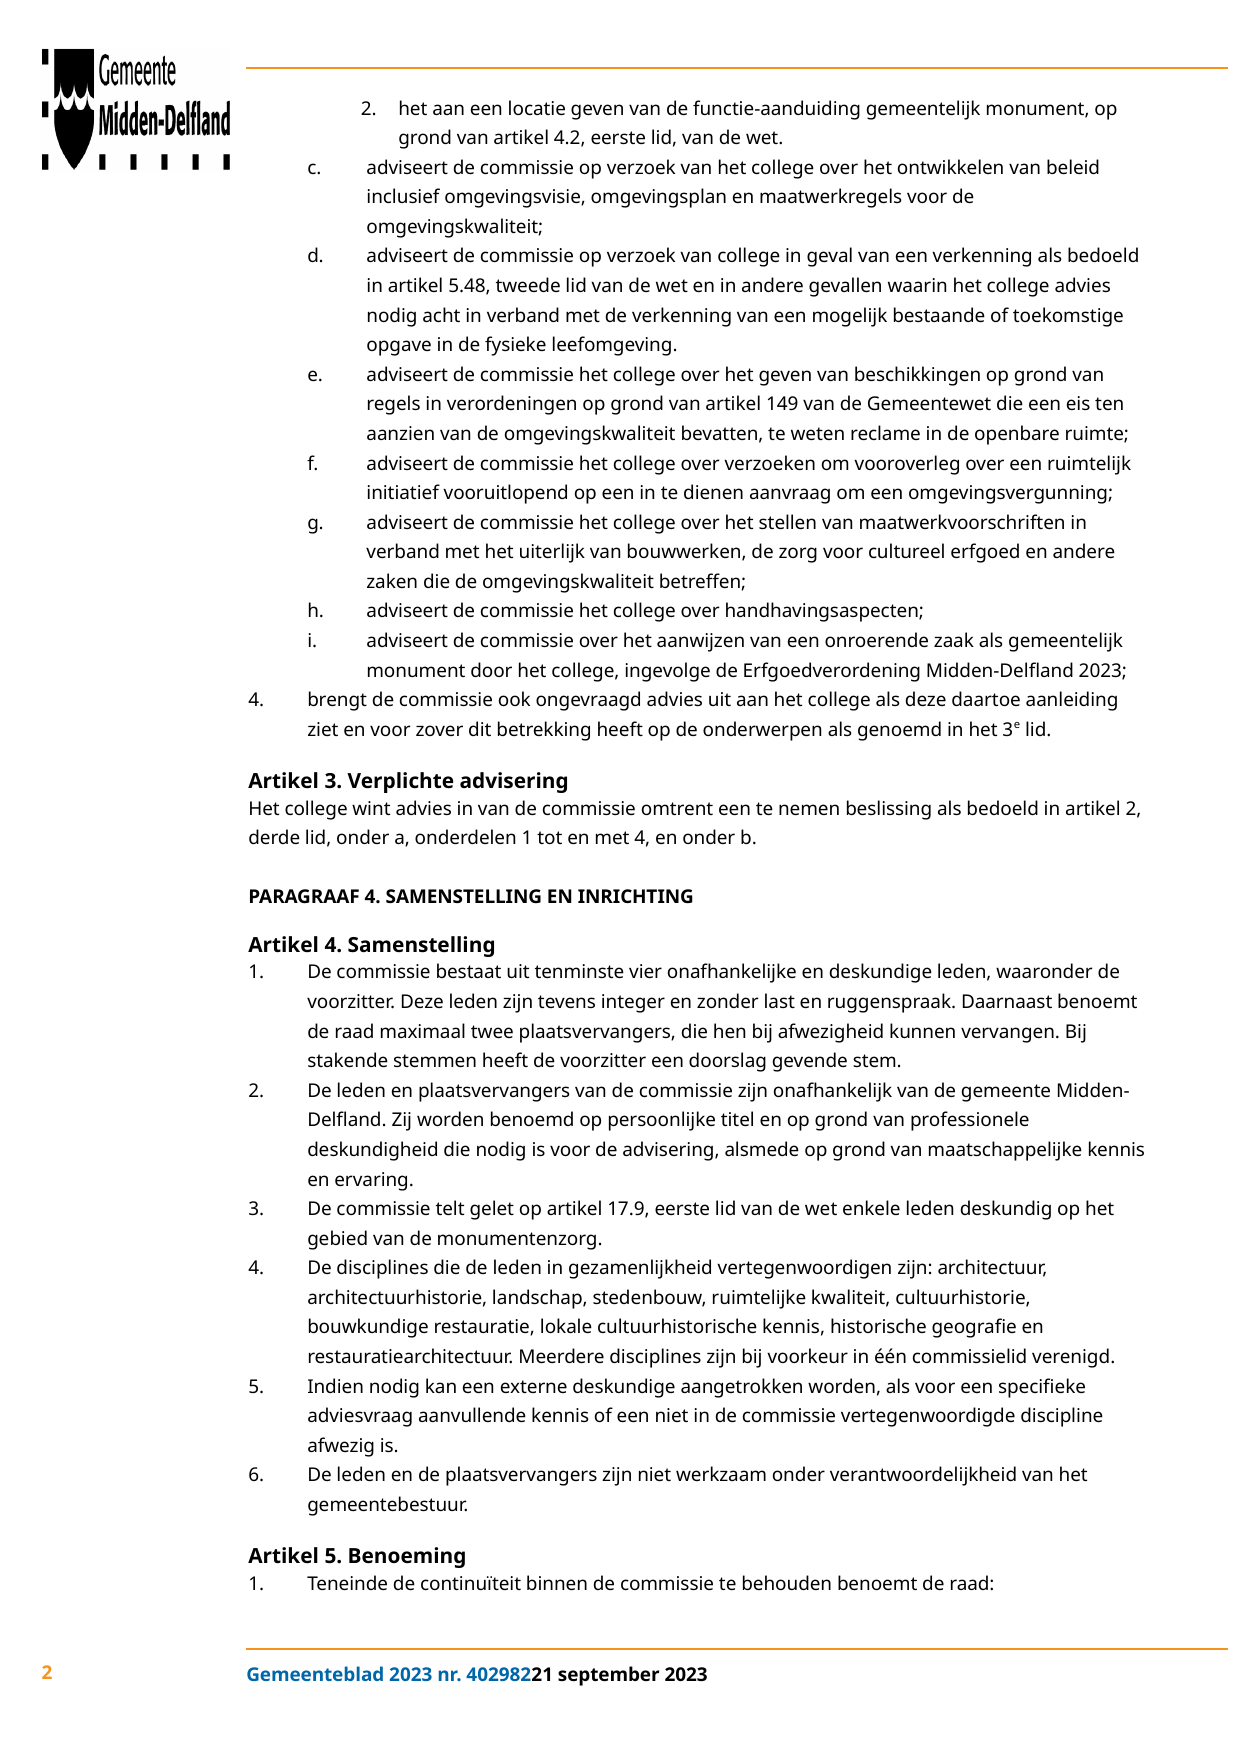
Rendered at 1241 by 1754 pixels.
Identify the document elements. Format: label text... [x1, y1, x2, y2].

picture [41, 47, 231, 172]
list De commissie telt gelet op artikel 17.9, eerste lid van de wet enkele leden deskundig op het gebied van de monumentenzorg. [248, 1195, 1152, 1251]
list adviseert de commissie op verzoek van college in geval van een verkenning als bedoeld in artikel 5.48, tweede lid van de wet en in andere gevallen waarin het college advies nodig acht in verband met de verkenning van een mogelijk bestaande of toekomstige opgave in de fysieke leefomgeving. [307, 243, 1152, 357]
text Het college wint advies in van de commissie omtrent een te nemen beslissing als bedoeld in artikel 2, derde lid, onder a, onderdelen 1 tot en met 4, en onder b. [248, 795, 1152, 850]
list Indien nodig kan een externe deskundige aangetrokken worden, als voor een specifieke adviesvraag aanvullende kennis of een niet in de commissie vertegenwoordigde discipline afwezig is. [248, 1373, 1152, 1458]
list adviseert de commissie op verzoek van het college over het ontwikkelen van beleid inclusief omgevingsvisie, omgevingsplan en maatwerkregels voor de omgevingskwaliteit; [307, 154, 1152, 239]
text Artikel 5. Benoeming [248, 1542, 1152, 1570]
list De disciplines die de leden in gezamenlijkheid vertegenwoordigen zijn: architectuur, architectuurhistorie, landschap, stedenbouw, ruimtelijke kwaliteit, cultuurhistorie, bouwkundige restauratie, lokale cultuurhistorische kennis, historische geografie en restauratiearchitectuur. Meerdere disciplines zijn bij voorkeur in één commissielid verenigd. [248, 1254, 1152, 1369]
text Artikel 4. Samenstelling [248, 930, 1152, 959]
list adviseert de commissie het college over het geven van beschikkingen op grond van regels in verordeningen op grond van artikel 149 van de Gemeentewet die een eis ten aanzien van de omgevingskwaliteit bevatten, te weten reclame in de openbare ruimte; [307, 361, 1152, 446]
list het aan een locatie geven van de functie-aanduiding gemeentelijk monument, op grond van artikel 4.2, eerste lid, van de wet. [361, 95, 1152, 150]
list brengt de commissie ook ongevraagd advies uit aan het college als deze daartoe aanleiding ziet en voor zover dit betrekking heeft op de onderwerpen als genoemd in het 3e lid. [248, 686, 1152, 742]
list adviseert de commissie het college over verzoeken om vooroverleg over een ruimtelijk initiatief vooruitlopend op een in te dienen aanvraag om een omgevingsvergunning; [307, 450, 1152, 505]
list De leden en de plaatsvervangers zijn niet werkzaam onder verantwoordelijkheid van het gemeentebestuur. [248, 1462, 1152, 1517]
list De leden en plaatsvervangers van de commissie zijn onafhankelijk van de gemeente Midden-Delfland. Zij worden benoemd op persoonlijke titel en op grond van professionele deskundigheid die nodig is voor de advisering, alsmede op grond van maatschappelijke kennis en ervaring. [248, 1077, 1152, 1191]
list adviseert de commissie het college over handhavingsaspecten; [307, 598, 1152, 623]
text Artikel 3. Verplichte advisering [248, 766, 1152, 795]
list adviseert de commissie het college over het stellen van maatwerkvoorschriften in verband met het uiterlijk van bouwwerken, de zorg voor cultureel erfgoed en andere zaken die de omgevingskwaliteit betreffen; [307, 509, 1152, 594]
list adviseert de commissie over het aanwijzen van een onroerende zaak als gemeentelijk monument door het college, ingevolge de Erfgoedverordening Midden-Delfland 2023; [307, 627, 1152, 683]
list Teneinde de continuïteit binnen de commissie te behouden benoemt de raad: [248, 1570, 1152, 1596]
text PARAGRAAF 4. SAMENSTELLING EN INRICHTING [248, 884, 1152, 909]
list De commissie bestaat uit tenminste vier onafhankelijke en deskundige leden, waaronder de voorzitter. Deze leden zijn tevens integer en zonder last en ruggenspraak. Daarnaast benoemt de raad maximaal twee plaatsvervangers, die hen bij afwezigheid kunnen vervangen. Bij stakende stemmen heeft de voorzitter een doorslag gevende stem. [248, 959, 1152, 1073]
